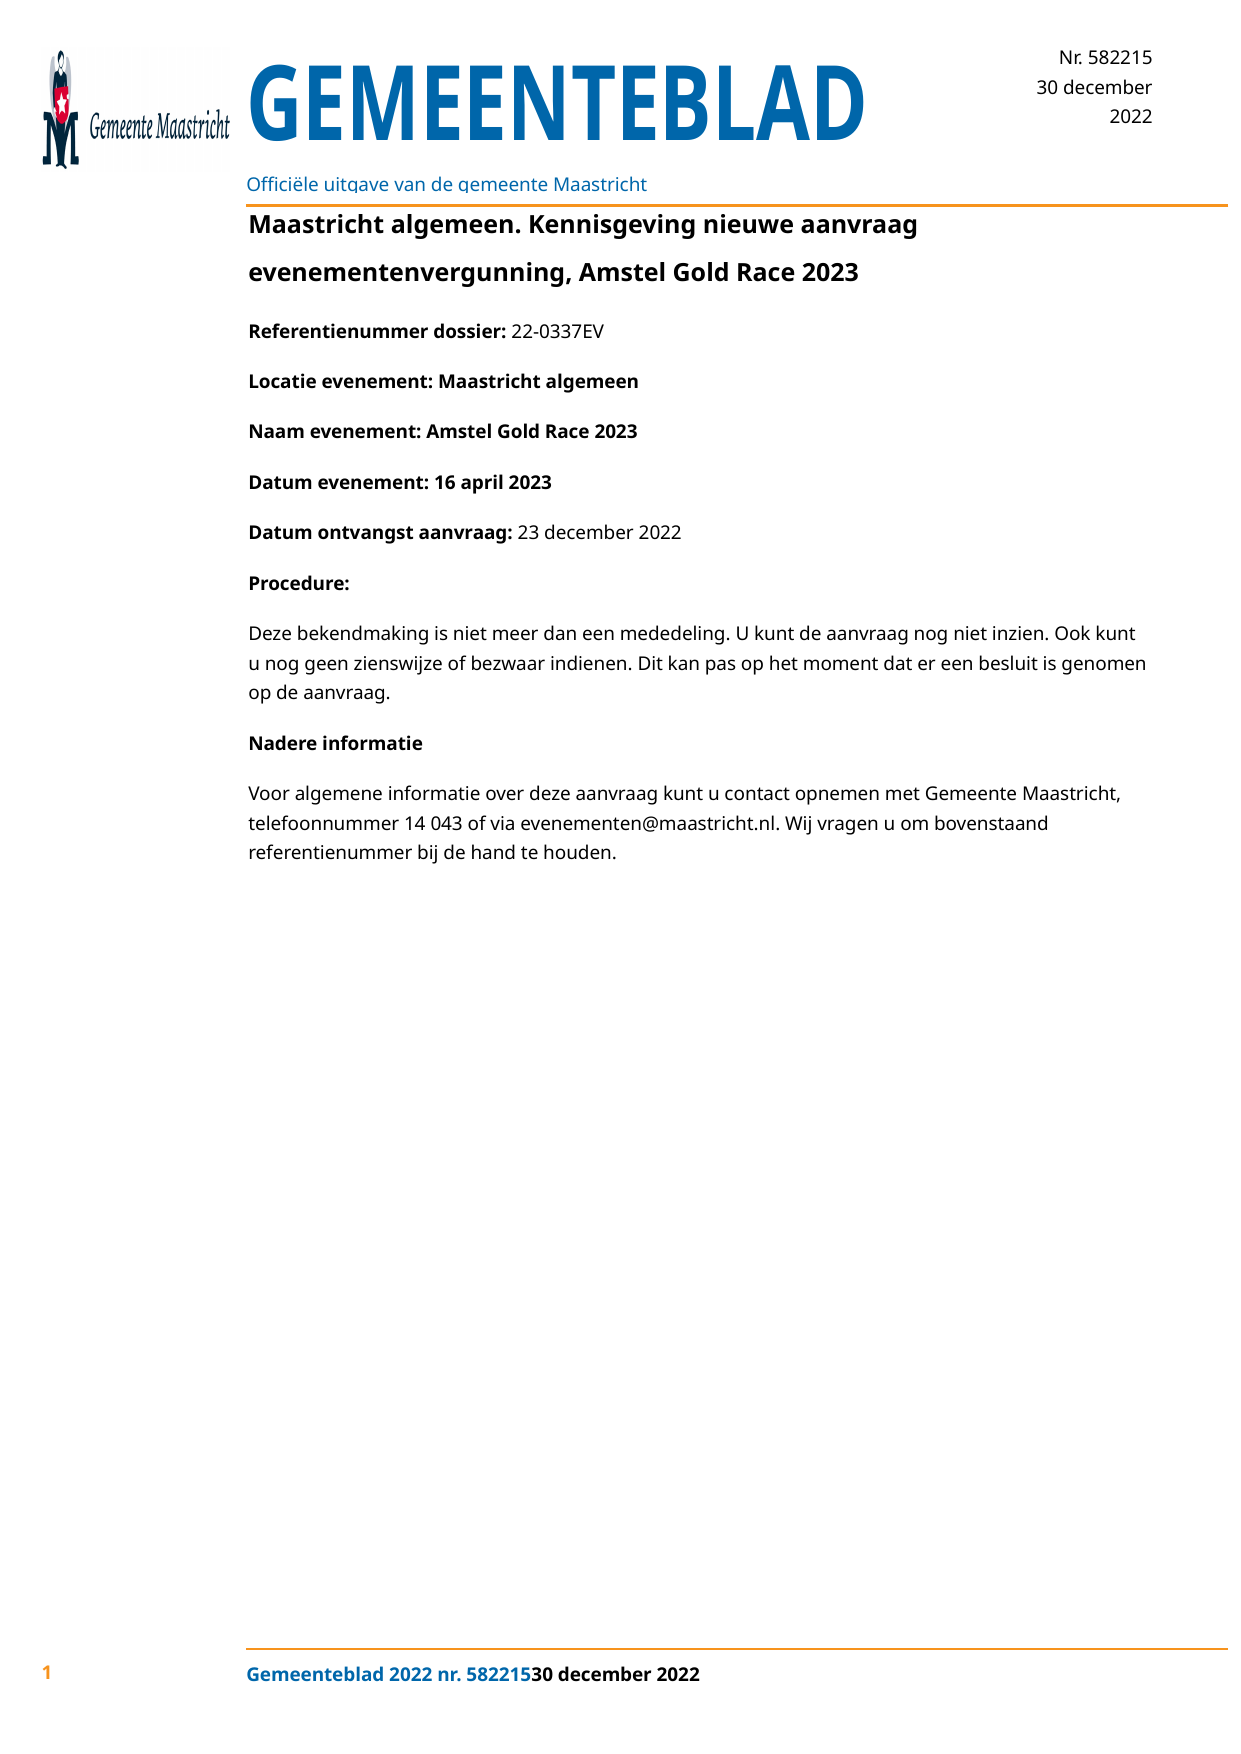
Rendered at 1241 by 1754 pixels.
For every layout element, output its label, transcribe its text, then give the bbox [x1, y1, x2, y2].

text Procedure: [248, 570, 1152, 596]
text Voor algemene informatie over deze aanvraag kunt u contact opnemen met Gemeente Maastricht, telefoonnummer 14 043 of via evenementen@maastricht.nl. Wij vragen u om bovenstaand referentienummer bij de hand te houden. [248, 780, 1152, 865]
text Datum ontvangst aanvraag: 23 december 2022 [248, 519, 1152, 545]
text Referentienummer dossier: 22-0337EV [248, 318, 1152, 344]
text Locatie evenement: Maastricht algemeen [248, 368, 1152, 394]
text Maastricht algemeen. Kennisgeving nieuwe aanvraag evenementenvergunning, Amstel Gold Race 2023 [248, 207, 1152, 288]
picture [41, 47, 231, 172]
text Naam evenement: Amstel Gold Race 2023 [248, 419, 1152, 444]
text Deze bekendmaking is niet meer dan een mededeling. U kunt de aanvraag nog niet inzien. Ook kunt u nog geen zienswijze of bezwaar indienen. Dit kan pas op het moment dat er een besluit is genomen op de aanvraag. [248, 620, 1152, 705]
text Datum evenement: 16 april 2023 [248, 469, 1152, 495]
text Nadere informatie [248, 730, 1152, 756]
